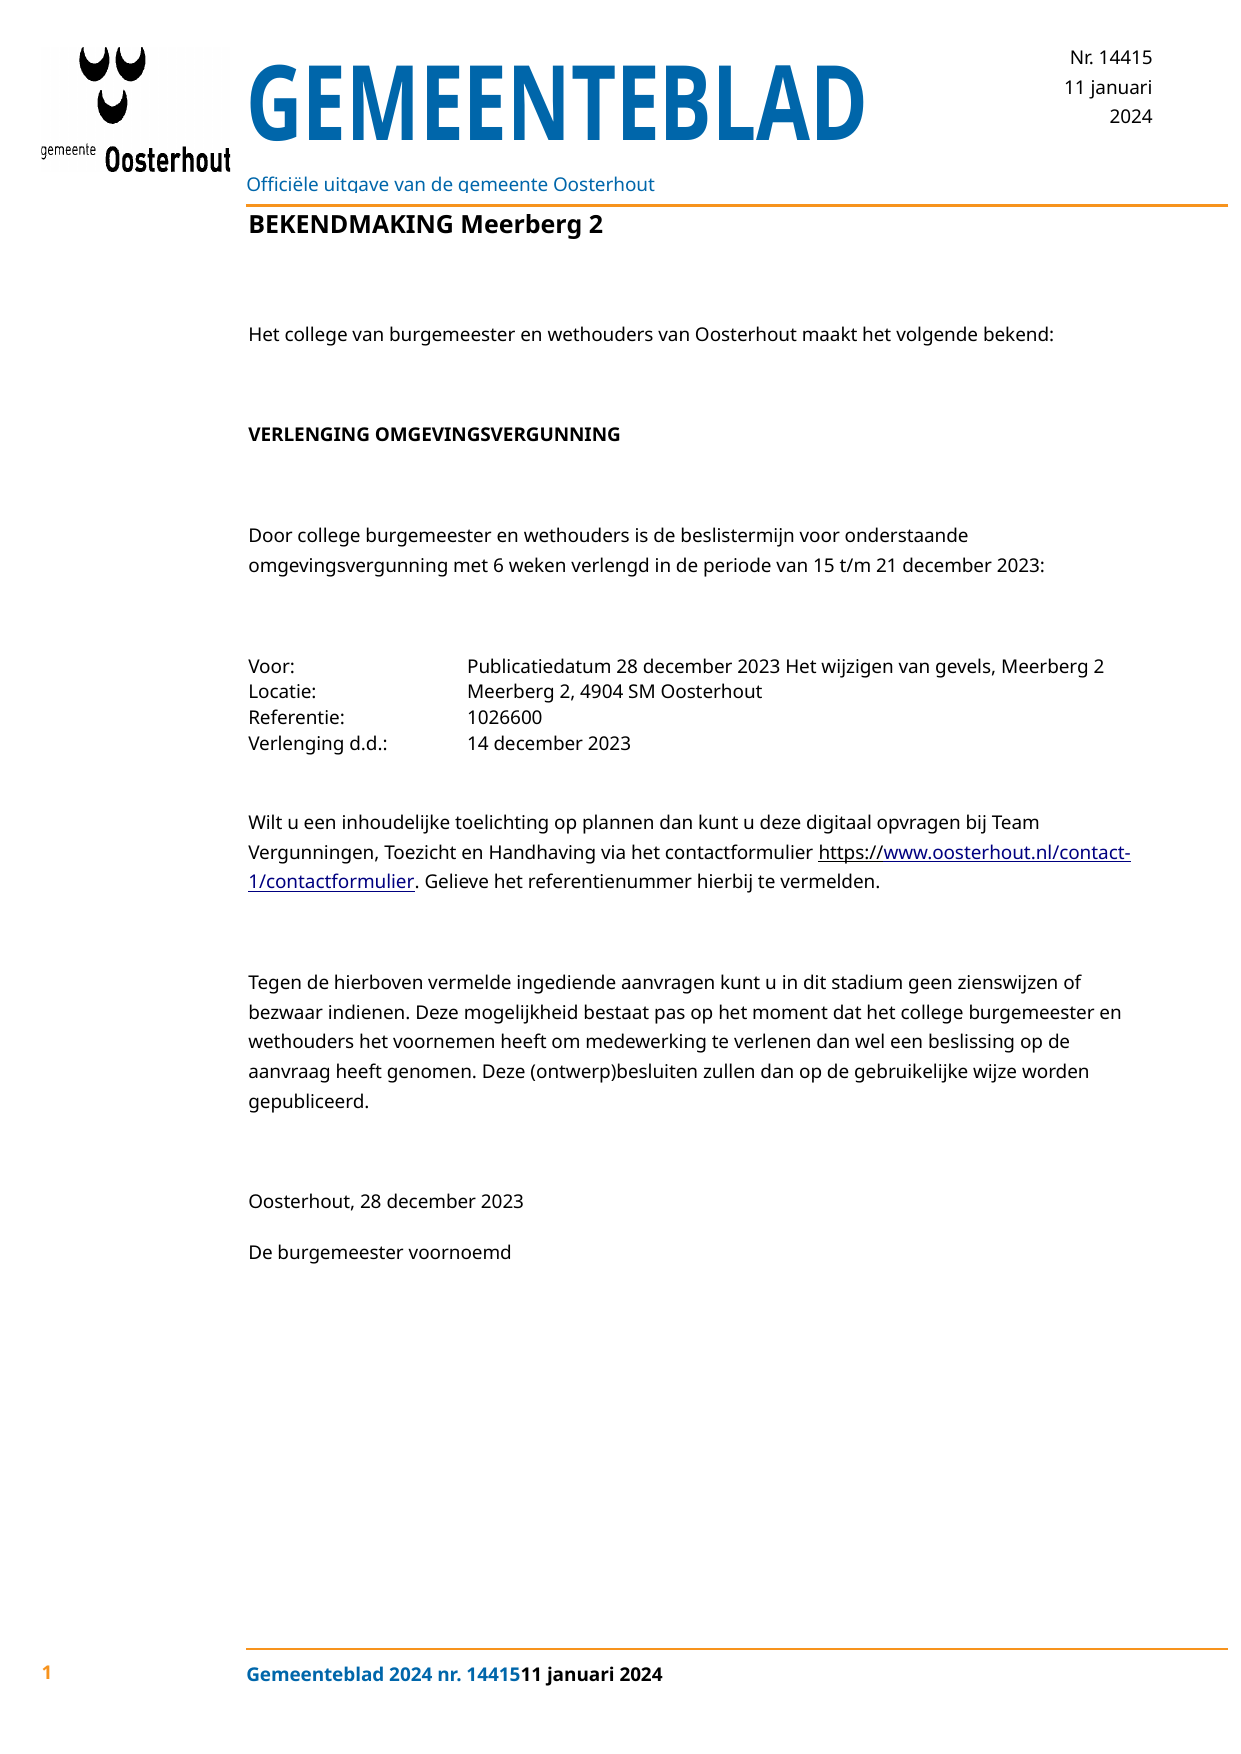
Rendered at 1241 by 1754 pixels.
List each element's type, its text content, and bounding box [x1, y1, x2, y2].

text Oosterhout, 28 december 2023 [248, 1189, 1152, 1214]
table_cell 14 december 2023 [467, 730, 1152, 756]
table_cell 1026600 [467, 704, 1152, 730]
text BEKENDMAKING Meerberg 2 [248, 207, 1152, 241]
picture [41, 47, 231, 172]
text Het college van burgemeester en wethouders van Oosterhout maakt het volgende bekend: [248, 321, 1152, 346]
table_cell Verlenging d.d.: [248, 730, 467, 756]
text Door college burgemeester en wethouders is de beslistermijn voor onderstaande omgevingsvergunning met 6 weken verlengd in de periode van 15 t/m 21 december 2023: [248, 522, 1152, 578]
table_cell Referentie: [248, 704, 467, 730]
text VERLENGING OMGEVINGSVERGUNNING [248, 422, 1152, 447]
text Tegen de hierboven vermelde ingediende aanvragen kunt u in dit stadium geen zienswijzen of bezwaar indienen. Deze mogelijkheid bestaat pas op het moment dat het college burgemeester en wethouders het voornemen heeft om medewerking te verlenen dan wel een beslissing op de aanvraag heeft genomen. Deze (ontwerp)besluiten zullen dan op de gebruikelijke wijze worden gepubliceerd. [248, 969, 1152, 1113]
text De burgemeester voornoemd [248, 1239, 1152, 1265]
table_cell Locatie: [248, 679, 467, 704]
table_header Publicatiedatum 28 december 2023 Het wijzigen van gevels, Meerberg 2 [467, 653, 1152, 679]
table_cell Meerberg 2, 4904 SM Oosterhout [467, 679, 1152, 704]
table_header Voor: [248, 653, 467, 679]
text Wilt u een inhoudelijke toelichting op plannen dan kunt u deze digitaal opvragen bij Team Vergunningen, Toezicht en Handhaving via het contactformulier https://www.oosterhout.nl/contact-1/contactformulier. Gelieve het referentienummer hierbij te vermelden. [248, 809, 1152, 894]
